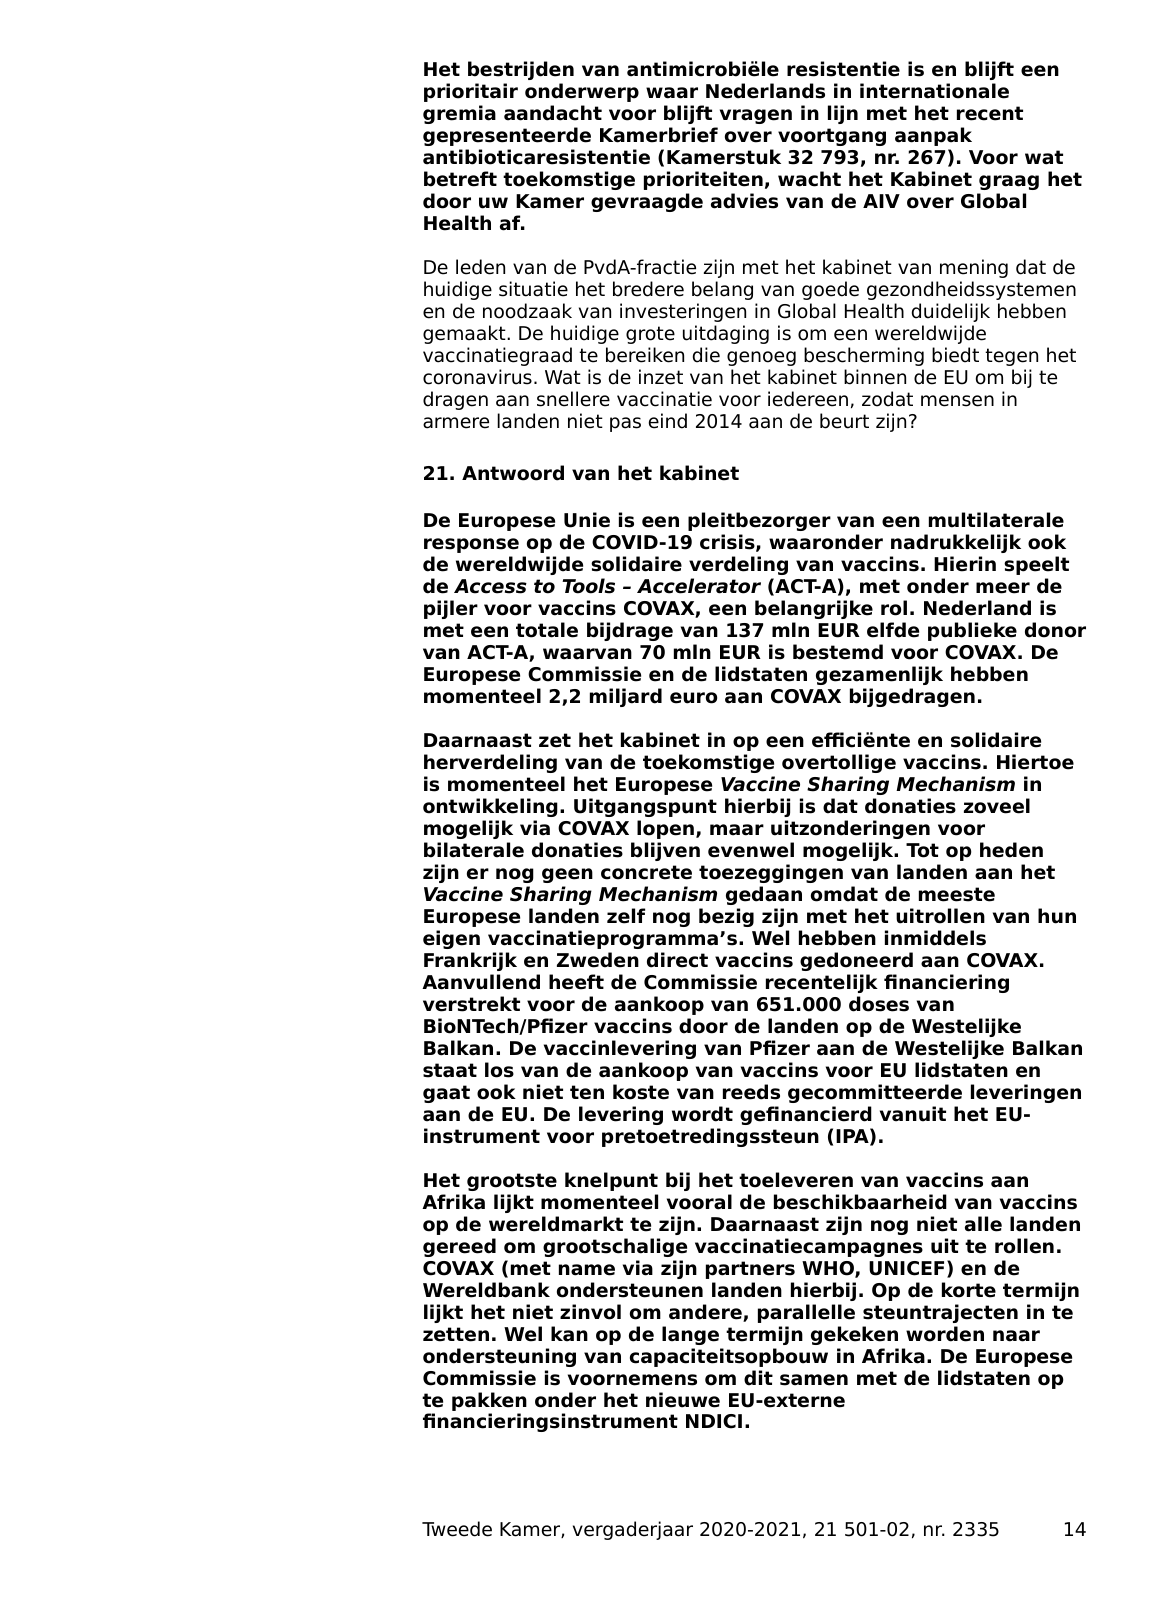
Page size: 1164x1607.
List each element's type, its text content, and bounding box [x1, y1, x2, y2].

text Het grootste knelpunt bij het toeleveren van vaccins aan Afrika lijkt momenteel vooral de beschikbaarheid van vaccins op de wereldmarkt te zijn. Daarnaast zijn nog niet alle landen gereed om grootschalige vaccinatiecampagnes uit te rollen. COVAX (met name via zijn partners WHO, UNICEF) en de Wereldbank ondersteunen landen hierbij. Op de korte termijn lijkt het niet zinvol om andere, parallelle steuntrajecten in te zetten. Wel kan op de lange termijn gekeken worden naar ondersteuning van capaciteitsopbouw in Afrika. De Europese Commissie is voornemens om dit samen met de lidstaten op te pakken onder het nieuwe EU-externe financieringsinstrument NDICI. [422, 1170, 1087, 1433]
text De Europese Unie is een pleitbezorger van een multilaterale response op de COVID-19 crisis, waaronder nadrukkelijk ook de wereldwijde solidaire verdeling van vaccins. Hierin speelt de Access to Tools – Accelerator (ACT-A), met onder meer de pijler voor vaccins COVAX, een belangrijke rol. Nederland is met een totale bijdrage van 137 mln EUR elfde publieke donor van ACT-A, waarvan 70 mln EUR is bestemd voor COVAX. De Europese Commissie en de lidstaten gezamenlijk hebben momenteel 2,2 miljard euro aan COVAX bijgedragen. [422, 510, 1087, 708]
text Daarnaast zet het kabinet in op een efficiënte en solidaire herverdeling van de toekomstige overtollige vaccins. Hiertoe is momenteel het Europese Vaccine Sharing Mechanism in ontwikkeling. Uitgangspunt hierbij is dat donaties zoveel mogelijk via COVAX lopen, maar uitzonderingen voor bilaterale donaties blijven evenwel mogelijk. Tot op heden zijn er nog geen concrete toezeggingen van landen aan het Vaccine Sharing Mechanism gedaan omdat de meeste Europese landen zelf nog bezig zijn met het uitrollen van hun eigen vaccinatieprogramma’s. Wel hebben inmiddels Frankrijk en Zweden direct vaccins gedoneerd aan COVAX. Aanvullend heeft de Commissie recentelijk financiering verstrekt voor de aankoop van 651.000 doses van BioNTech/Pfizer vaccins door de landen op de Westelijke Balkan. De vaccinlevering van Pfizer aan de Westelijke Balkan staat los van de aankoop van vaccins voor EU lidstaten en gaat ook niet ten koste van reeds gecommitteerde leveringen aan de EU. De levering wordt gefinancierd vanuit het EU-instrument voor pretoetredingssteun (IPA). [422, 730, 1087, 1147]
text Het bestrijden van antimicrobiële resistentie is en blijft een prioritair onderwerp waar Nederlands in internationale gremia aandacht voor blijft vragen in lijn met het recent gepresenteerde Kamerbrief over voortgang aanpak antibioticaresistentie (Kamerstuk 32 793, nr. 267). Voor wat betreft toekomstige prioriteiten, wacht het Kabinet graag het door uw Kamer gevraagde advies van de AIV over Global Health af. [422, 59, 1087, 235]
subtitle 21. Antwoord van het kabinet [422, 463, 1087, 485]
text De leden van de PvdA-fractie zijn met het kabinet van mening dat de huidige situatie het bredere belang van goede gezondheidssystemen en de noodzaak van investeringen in Global Health duidelijk hebben gemaakt. De huidige grote uitdaging is om een wereldwijde vaccinatiegraad te bereiken die genoeg bescherming biedt tegen het coronavirus. Wat is de inzet van het kabinet binnen de EU om bij te dragen aan snellere vaccinatie voor iedereen, zodat mensen in armere landen niet pas eind 2014 aan de beurt zijn? [422, 257, 1087, 433]
